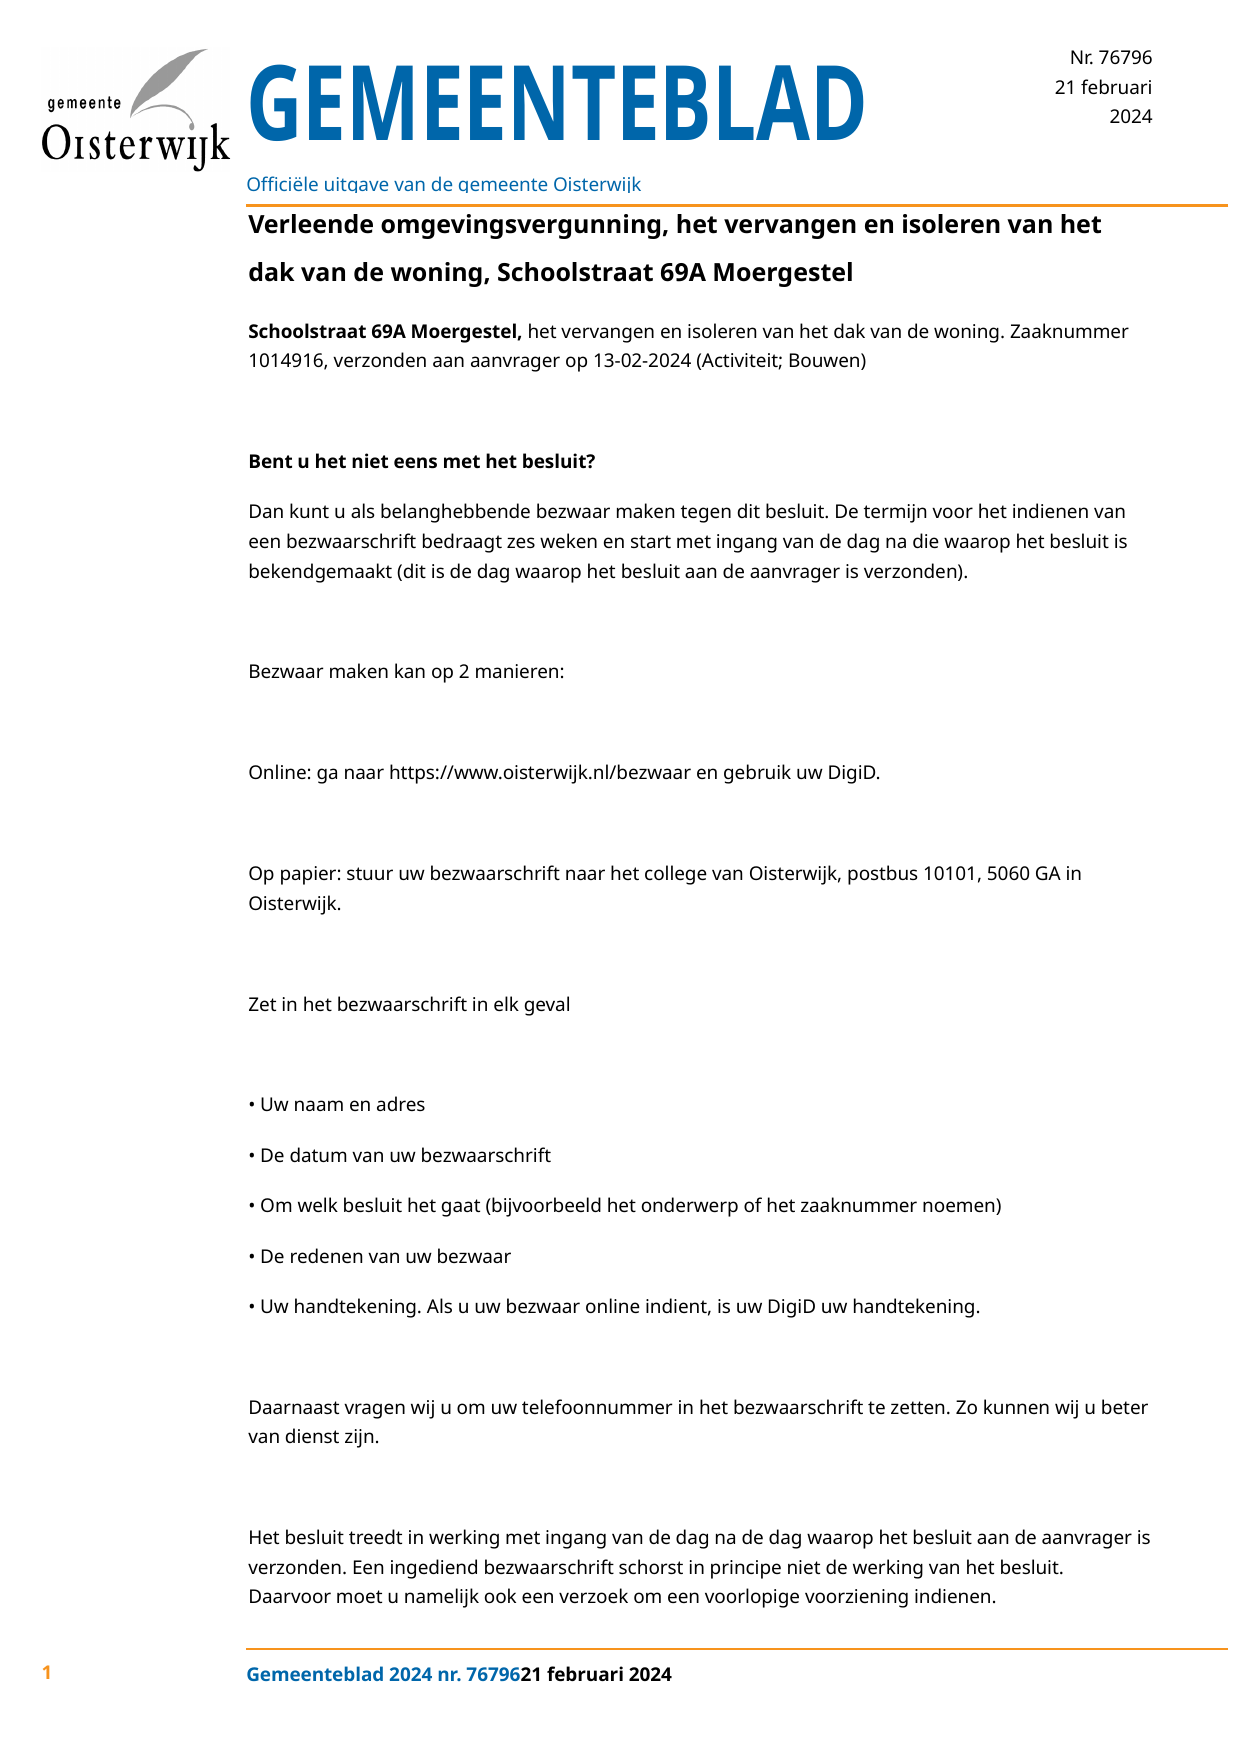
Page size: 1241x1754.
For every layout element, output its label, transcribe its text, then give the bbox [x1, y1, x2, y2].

text • Uw naam en adres [248, 1092, 1152, 1117]
text • De redenen van uw bezwaar [248, 1243, 1152, 1269]
text Online: ga naar https://www.oisterwijk.nl/bezwaar en gebruik uw DigiD. [248, 759, 1152, 785]
text • Uw handtekening. Als u uw bezwaar online indient, is uw DigiD uw handtekening. [248, 1293, 1152, 1319]
text Verleende omgevingsvergunning, het vervangen en isoleren van het dak van de woning, Schoolstraat 69A Moergestel [248, 207, 1152, 288]
text Bezwaar maken kan op 2 manieren: [248, 659, 1152, 684]
text Zet in het bezwaarschrift in elk geval [248, 991, 1152, 1017]
text Het besluit treedt in werking met ingang van de dag na de dag waarop het besluit aan de aanvrager is verzonden. Een ingediend bezwaarschrift schorst in principe niet de werking van het besluit. Daarvoor moet u namelijk ook een verzoek om een voorlopige voorziening indienen. [248, 1524, 1152, 1609]
text Daarnaast vragen wij u om uw telefoonnummer in het bezwaarschrift te zetten. Zo kunnen wij u beter van dienst zijn. [248, 1394, 1152, 1449]
text Schoolstraat 69A Moergestel, het vervangen en isoleren van het dak van de woning. Zaaknummer 1014916, verzonden aan aanvrager op 13-02-2024 (Activiteit; Bouwen) [248, 318, 1152, 373]
picture [41, 47, 231, 172]
text • De datum van uw bezwaarschrift [248, 1142, 1152, 1168]
text Dan kunt u als belanghebbende bezwaar maken tegen dit besluit. De termijn voor het indienen van een bezwaarschrift bedraagt zes weken en start met ingang van de dag na die waarop het besluit is bekendgemaakt (dit is de dag waarop het besluit aan de aanvrager is verzonden). [248, 499, 1152, 584]
text Bent u het niet eens met het besluit? [248, 448, 1152, 474]
text Op papier: stuur uw bezwaarschrift naar het college van Oisterwijk, postbus 10101, 5060 GA in Oisterwijk. [248, 860, 1152, 916]
text • Om welk besluit het gaat (bijvoorbeeld het onderwerp of het zaaknummer noemen) [248, 1192, 1152, 1218]
